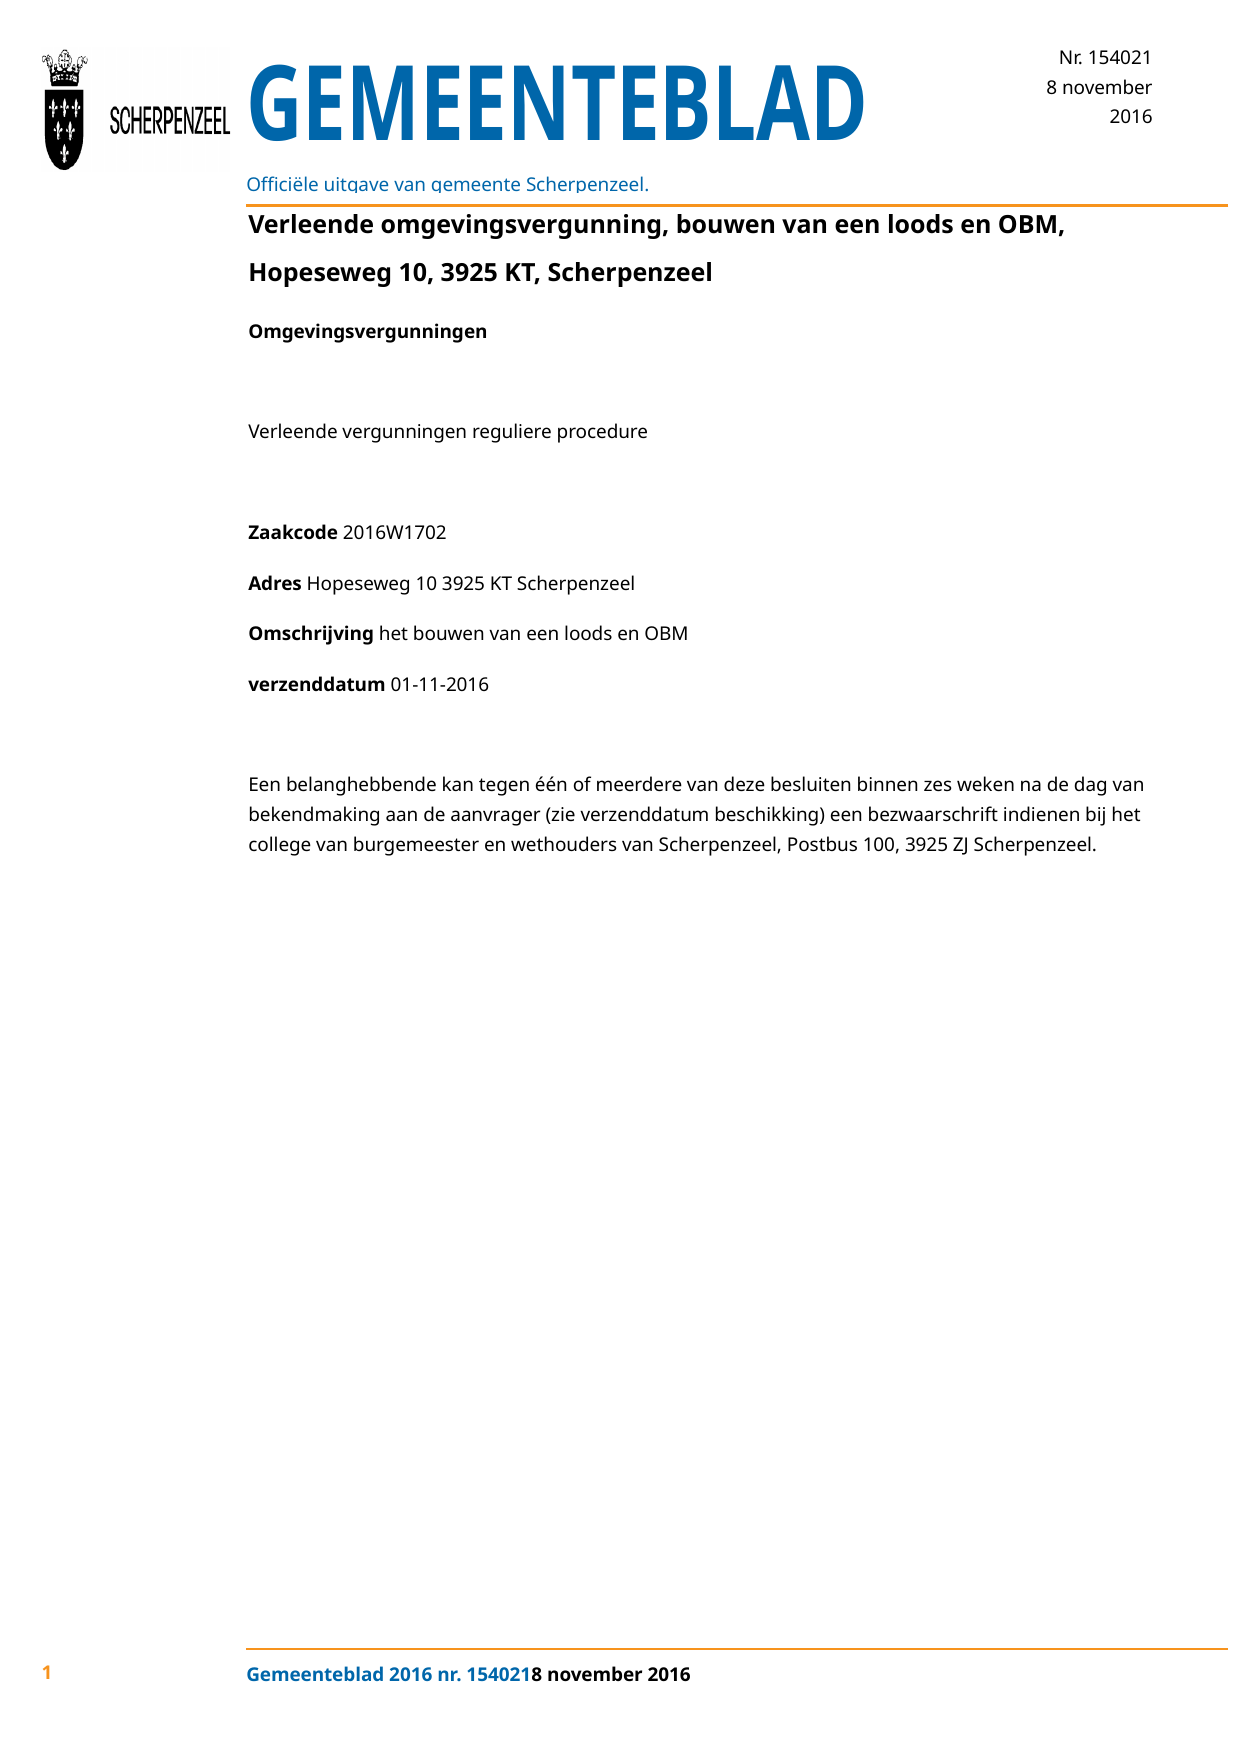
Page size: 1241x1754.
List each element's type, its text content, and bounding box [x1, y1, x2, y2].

text Een belanghebbende kan tegen één of meerdere van deze besluiten binnen zes weken na de dag van bekendmaking aan de aanvrager (zie verzenddatum beschikking) een bezwaarschrift indienen bij het college van burgemeester en wethouders van Scherpenzeel, Postbus 100, 3925 ZJ Scherpenzeel. [248, 772, 1152, 857]
text Omgevingsvergunningen [248, 318, 1152, 344]
picture [41, 47, 231, 172]
text Verleende omgevingsvergunning, bouwen van een loods en OBM, Hopeseweg 10, 3925 KT, Scherpenzeel [248, 207, 1152, 288]
text verzenddatum 01-11-2016 [248, 671, 1152, 697]
text Adres Hopeseweg 10 3925 KT Scherpenzeel [248, 570, 1152, 596]
text Omschrijving het bouwen van een loods en OBM [248, 620, 1152, 646]
text Zaakcode 2016W1702 [248, 519, 1152, 545]
text Verleende vergunningen reguliere procedure [248, 419, 1152, 444]
